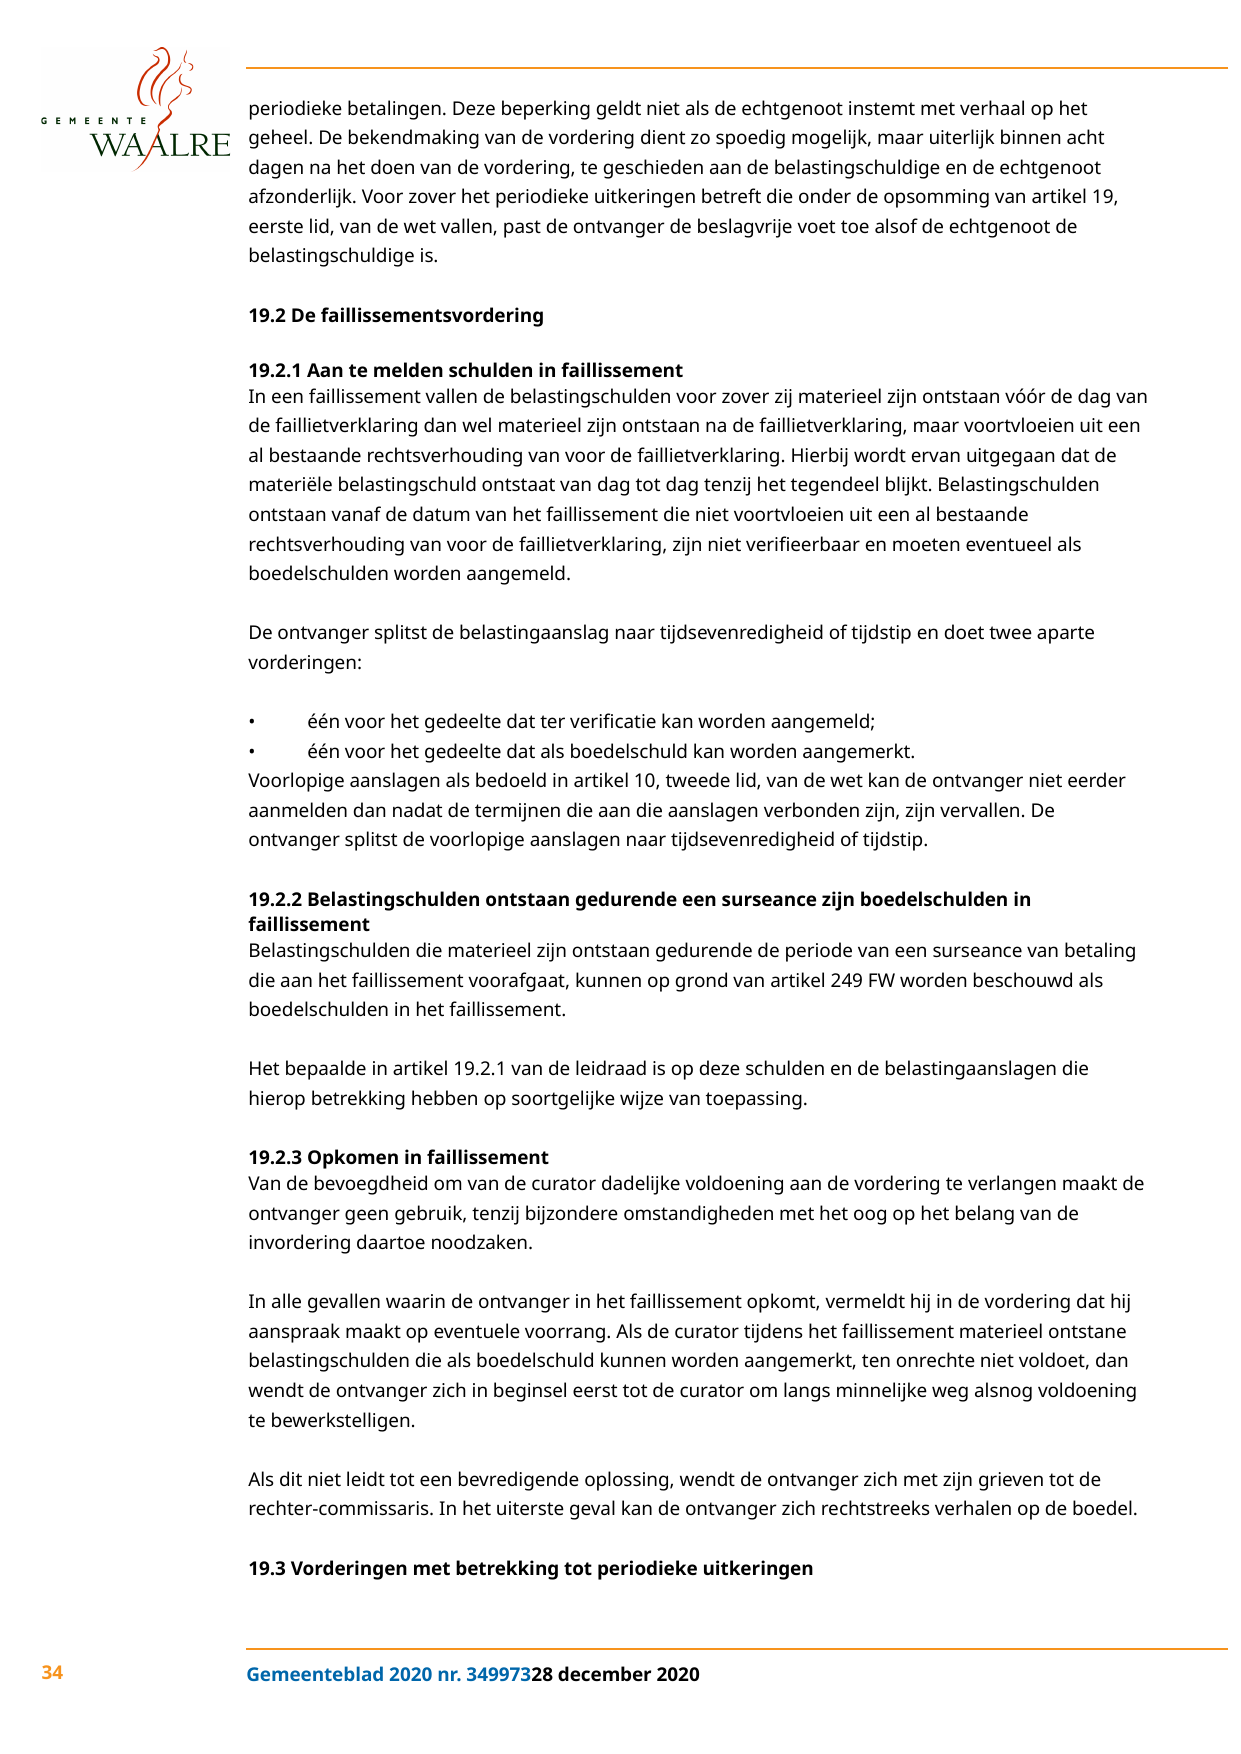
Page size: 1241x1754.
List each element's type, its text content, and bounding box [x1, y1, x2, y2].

text Als dit niet leidt tot een bevredigende oplossing, wendt de ontvanger zich met zijn grieven tot de rechter-commissaris. In het uiterste geval kan de ontvanger zich rechtstreeks verhalen op de boedel. [248, 1466, 1152, 1521]
list één voor het gedeelte dat ter verificatie kan worden aangemeld; [248, 708, 1152, 734]
text Het bepaalde in artikel 19.2.1 van de leidraad is op deze schulden en de belastingaanslagen die hierop betrekking hebben op soortgelijke wijze van toepassing. [248, 1056, 1152, 1111]
text Belastingschulden die materieel zijn ontstaan gedurende de periode van een surseance van betaling die aan het faillissement voorafgaat, kunnen op grond van artikel 249 FW worden beschouwd als boedelschulden in het faillissement. [248, 937, 1152, 1022]
text Van de bevoegdheid om van de curator dadelijke voldoening aan de vordering te verlangen maakt de ontvanger geen gebruik, tenzij bijzondere omstandigheden met het oog op het belang van de invordering daartoe noodzaken. [248, 1170, 1152, 1255]
text 19.2.3 Opkomen in faillissement [248, 1144, 1152, 1170]
text De ontvanger splitst de belastingaanslag naar tijdsevenredigheid of tijdstip en doet twee aparte vorderingen: [248, 619, 1152, 675]
text Voorlopige aanslagen als bedoeld in artikel 10, tweede lid, van de wet kan de ontvanger niet eerder aanmelden dan nadat de termijnen die aan die aanslagen verbonden zijn, zijn vervallen. De ontvanger splitst de voorlopige aanslagen naar tijdsevenredigheid of tijdstip. [248, 767, 1152, 852]
text 19.2.2 Belastingschulden ontstaan gedurende een surseance zijn boedelschulden in faillissement [248, 886, 1152, 937]
text 19.2 De faillissementsvordering [248, 302, 1152, 328]
text In alle gevallen waarin de ontvanger in het faillissement opkomt, vermeldt hij in de vordering dat hij aanspraak maakt op eventuele voorrang. Als de curator tijdens het faillissement materieel ontstane belastingschulden die als boedelschuld kunnen worden aangemerkt, ten onrechte niet voldoet, dan wendt de ontvanger zich in beginsel eerst tot de curator om langs minnelijke weg alsnog voldoening te bewerkstelligen. [248, 1288, 1152, 1432]
text 19.3 Vorderingen met betrekking tot periodieke uitkeringen [248, 1555, 1152, 1580]
text In een faillissement vallen de belastingschulden voor zover zij materieel zijn ontstaan vóór de dag van de faillietverklaring dan wel materieel zijn ontstaan na de faillietverklaring, maar voortvloeien uit een al bestaande rechtsverhouding van voor de faillietverklaring. Hierbij wordt ervan uitgegaan dat de materiële belastingschuld ontstaat van dag tot dag tenzij het tegendeel blijkt. Belastingschulden ontstaan vanaf de datum van het faillissement die niet voortvloeien uit een al bestaande rechtsverhouding van voor de faillietverklaring, zijn niet verifieerbaar en moeten eventueel als boedelschulden worden aangemeld. [248, 383, 1152, 586]
text 19.2.1 Aan te melden schulden in faillissement [248, 357, 1152, 383]
text periodieke betalingen. Deze beperking geldt niet als de echtgenoot instemt met verhaal op het geheel. De bekendmaking van de vordering dient zo spoedig mogelijk, maar uiterlijk binnen acht dagen na het doen van de vordering, te geschieden aan de belastingschuldige en de echtgenoot afzonderlijk. Voor zover het periodieke uitkeringen betreft die onder de opsomming van artikel 19, eerste lid, van de wet vallen, past de ontvanger de beslagvrije voet toe alsof de echtgenoot de belastingschuldige is. [248, 95, 1152, 268]
list één voor het gedeelte dat als boedelschuld kan worden aangemerkt. [248, 738, 1152, 764]
picture [41, 47, 231, 172]
